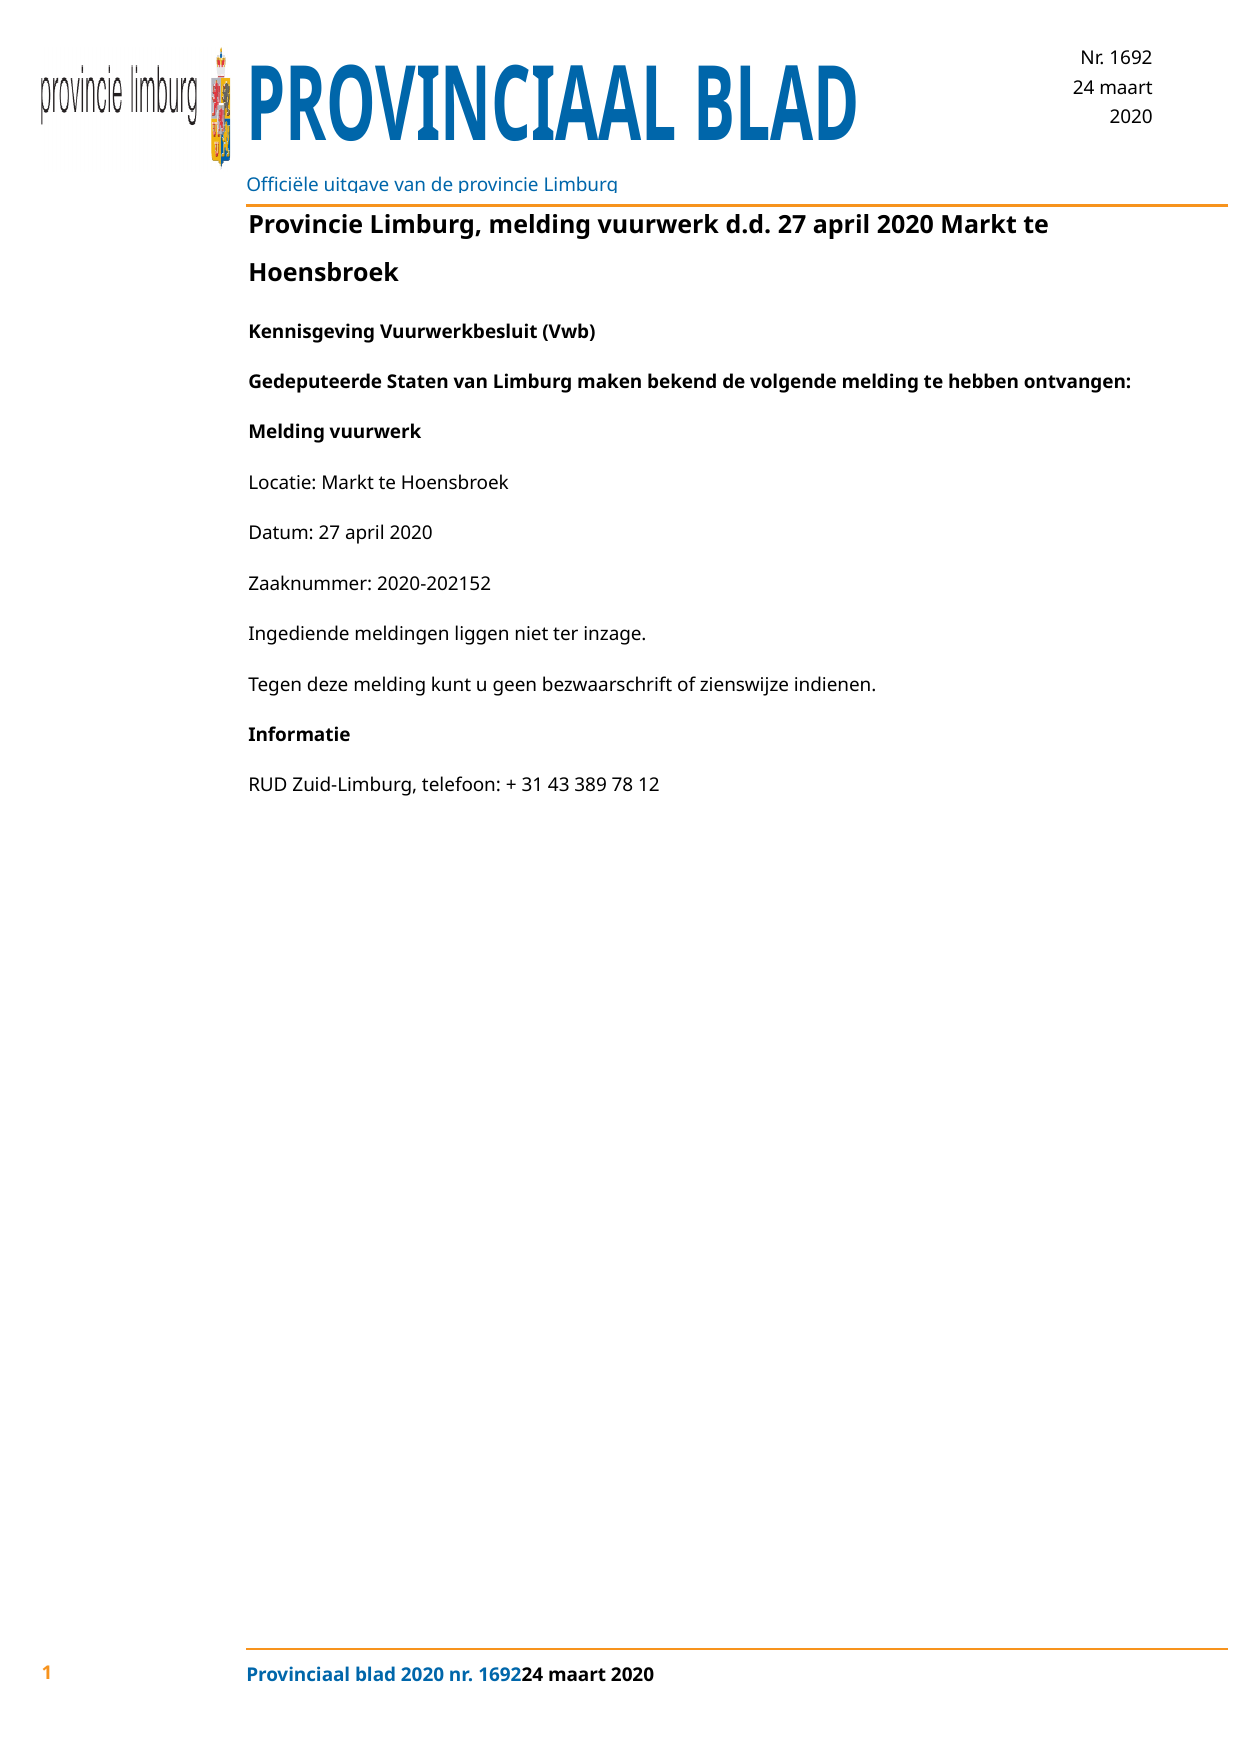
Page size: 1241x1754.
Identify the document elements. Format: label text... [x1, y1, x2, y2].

text Locatie: Markt te Hoensbroek [248, 469, 1152, 495]
text Datum: 27 april 2020 [248, 519, 1152, 545]
text Informatie [248, 721, 1152, 747]
text Melding vuurwerk [248, 419, 1152, 444]
picture [41, 47, 231, 172]
text Zaaknummer: 2020-202152 [248, 570, 1152, 596]
text RUD Zuid-Limburg, telefoon: + 31 43 389 78 12 [248, 772, 1152, 797]
text Ingediende meldingen liggen niet ter inzage. [248, 620, 1152, 646]
text Provincie Limburg, melding vuurwerk d.d. 27 april 2020 Markt te Hoensbroek [248, 207, 1152, 288]
text Tegen deze melding kunt u geen bezwaarschrift of zienswijze indienen. [248, 671, 1152, 697]
text Gedeputeerde Staten van Limburg maken bekend de volgende melding te hebben ontvangen: [248, 368, 1152, 394]
text Kennisgeving Vuurwerkbesluit (Vwb) [248, 318, 1152, 344]
